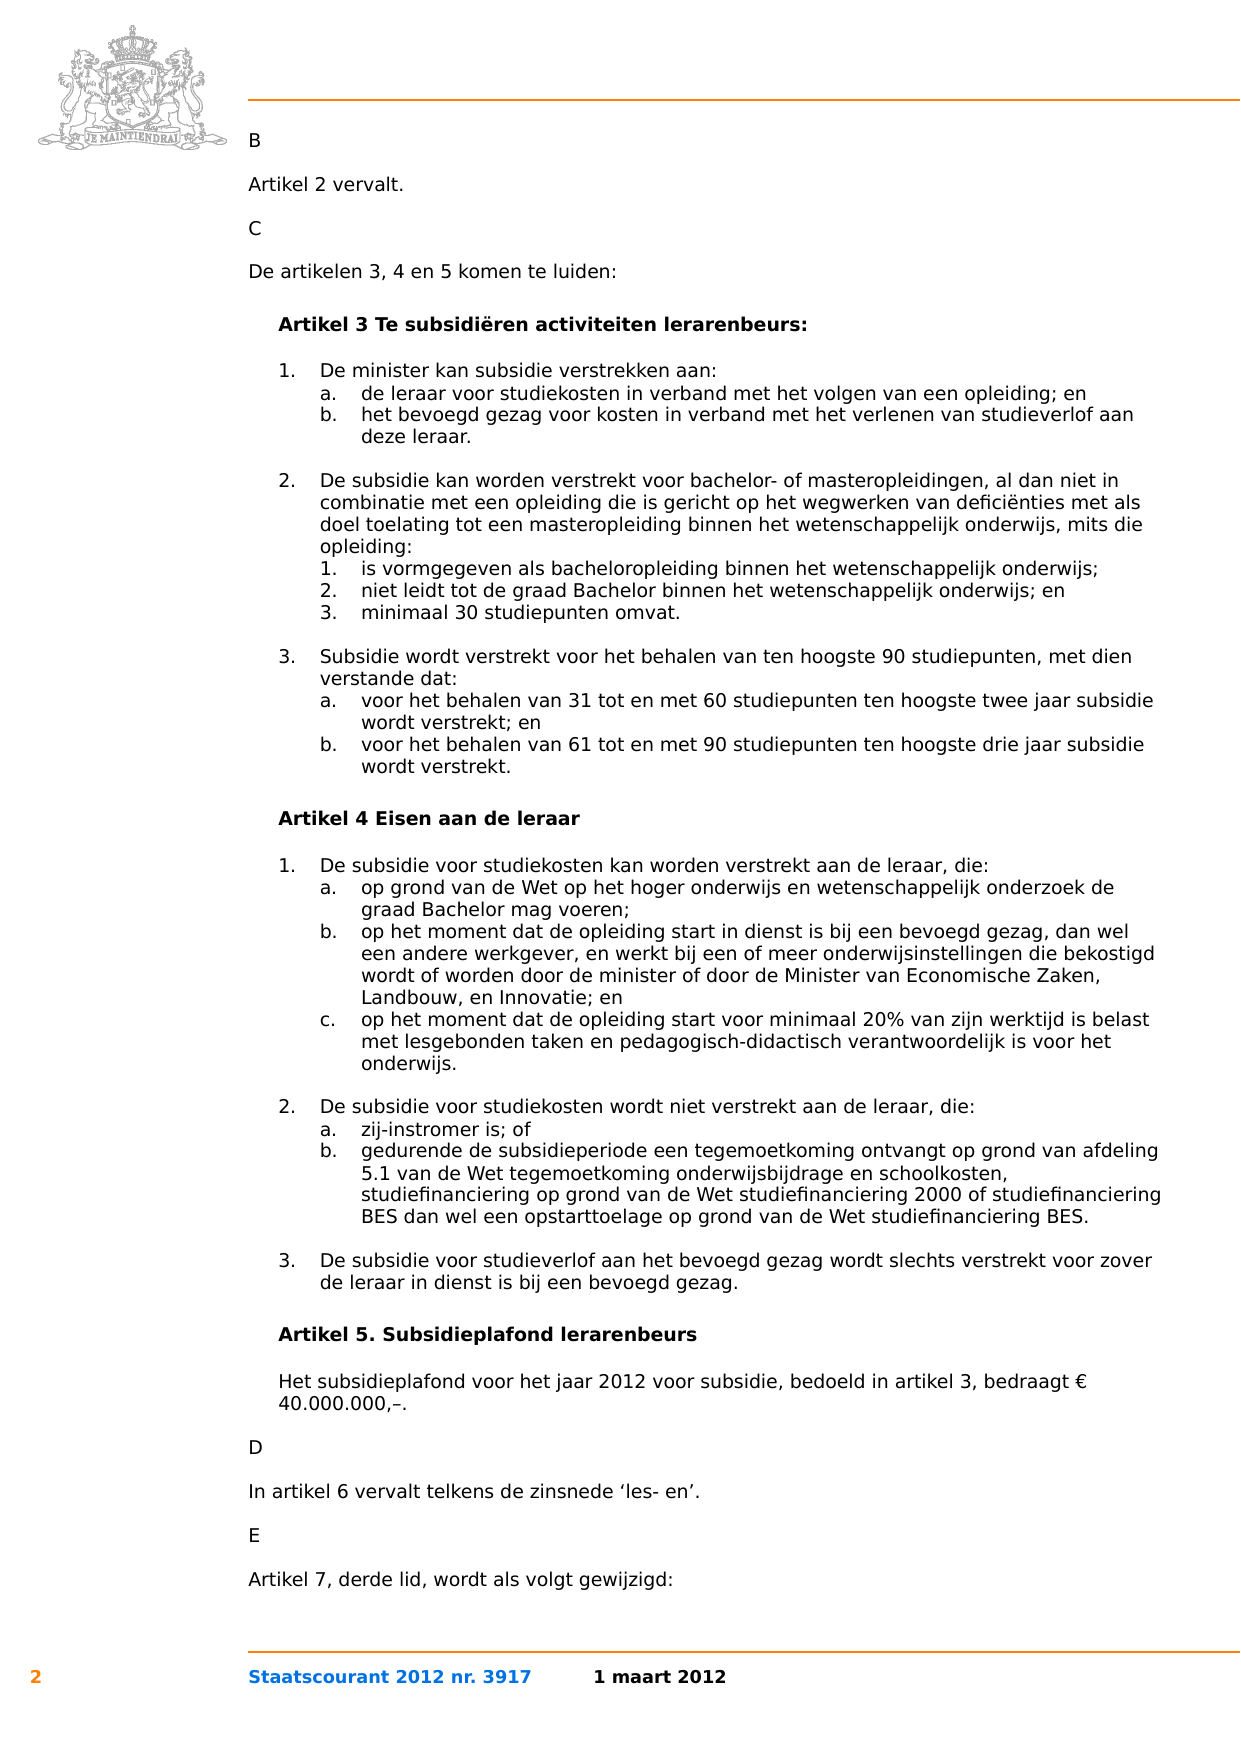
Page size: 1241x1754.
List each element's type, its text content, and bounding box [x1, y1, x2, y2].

text 2. De subsidie kan worden verstrekt voor bachelor- of masteropleidingen, al dan niet in combinatie met een opleiding die is gericht op het wegwerken van deficiënties met als doel toelating tot een masteropleiding binnen het wetenschappelijk onderwijs, mits die opleiding: [278, 470, 1163, 558]
subtitle Artikel 4 Eisen aan de leraar [278, 808, 1163, 830]
text 3. Subsidie wordt verstrekt voor het behalen van ten hoogste 90 studiepunten, met dien verstande dat: [278, 646, 1163, 690]
text 3. minimaal 30 studiepunten omvat. [319, 602, 1163, 624]
text a. voor het behalen van 31 tot en met 60 studiepunten ten hoogste twee jaar subsidie wordt verstrekt; en [319, 690, 1163, 734]
text Artikel 2 vervalt. [248, 174, 1163, 196]
text In artikel 6 vervalt telkens de zinsnede ‘les- en’. [248, 1481, 1163, 1503]
text Het subsidieplafond voor het jaar 2012 voor subsidie, bedoeld in artikel 3, bedraagt € 40.000.000,–. [278, 1371, 1163, 1415]
text b. gedurende de subsidieperiode een tegemoetkoming ontvangt op grond van afdeling 5.1 van de Wet tegemoetkoming onderwijsbijdrage en schoolkosten, studiefinanciering op grond van de Wet studiefinanciering 2000 of studiefinanciering BES dan wel een opstarttoelage op grond van de Wet studiefinanciering BES. [319, 1140, 1163, 1228]
text 2. niet leidt tot de graad Bachelor binnen het wetenschappelijk onderwijs; en [319, 580, 1163, 602]
text De artikelen 3, 4 en 5 komen te luiden: [248, 261, 1163, 283]
text D [248, 1437, 1163, 1459]
text b. op het moment dat de opleiding start in dienst is bij een bevoegd gezag, dan wel een andere werkgever, en werkt bij een of meer onderwijsinstellingen die bekostigd wordt of worden door de minister of door de Minister van Economische Zaken, Landbouw, en Innovatie; en [319, 921, 1163, 1009]
text c. op het moment dat de opleiding start voor minimaal 20% van zijn werktijd is belast met lesgebonden taken en pedagogisch-didactisch verantwoordelijk is voor het onderwijs. [319, 1009, 1163, 1074]
text 1. De minister kan subsidie verstrekken aan: [278, 360, 1163, 382]
text 1. De subsidie voor studiekosten kan worden verstrekt aan de leraar, die: [278, 855, 1163, 877]
text Artikel 7, derde lid, wordt als volgt gewijzigd: [248, 1568, 1163, 1591]
subtitle Artikel 5. Subsidieplafond lerarenbeurs [278, 1324, 1163, 1346]
subtitle Artikel 3 Te subsidiëren activiteiten lerarenbeurs: [278, 313, 1163, 335]
text B [248, 130, 1163, 152]
text E [248, 1525, 1163, 1547]
text b. het bevoegd gezag voor kosten in verband met het verlenen van studieverlof aan deze leraar. [319, 404, 1163, 448]
text a. zij-instromer is; of [319, 1118, 1163, 1140]
text 1. is vormgegeven als bacheloropleiding binnen het wetenschappelijk onderwijs; [319, 558, 1163, 580]
text C [248, 218, 1163, 239]
text 3. De subsidie voor studieverlof aan het bevoegd gezag wordt slechts verstrekt voor zover de leraar in dienst is bij een bevoegd gezag. [278, 1250, 1163, 1294]
text a. de leraar voor studiekosten in verband met het volgen van een opleiding; en [319, 382, 1163, 404]
text a. op grond van de Wet op het hoger onderwijs en wetenschappelijk onderzoek de graad Bachelor mag voeren; [319, 877, 1163, 921]
picture [38, 25, 227, 150]
text 2. De subsidie voor studiekosten wordt niet verstrekt aan de leraar, die: [278, 1096, 1163, 1118]
text b. voor het behalen van 61 tot en met 90 studiepunten ten hoogste drie jaar subsidie wordt verstrekt. [319, 734, 1163, 778]
